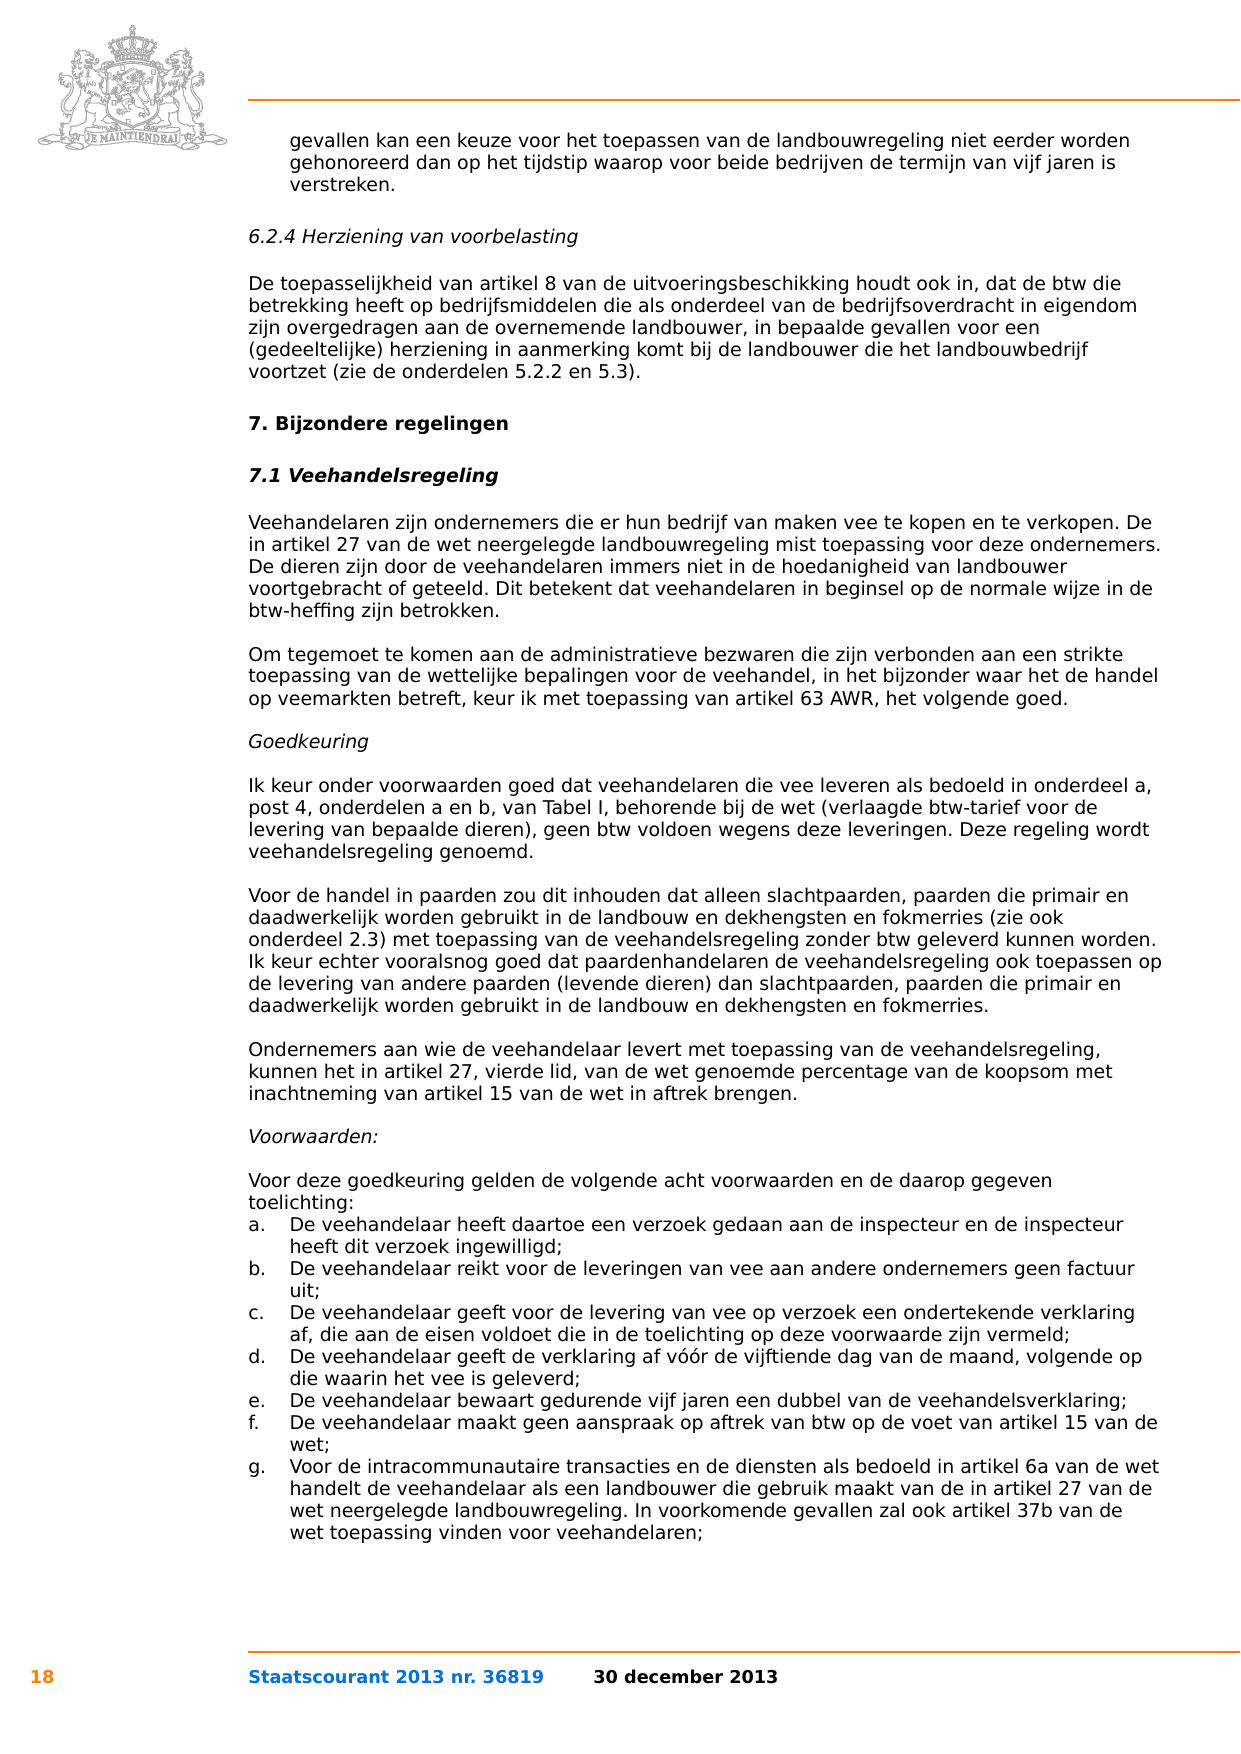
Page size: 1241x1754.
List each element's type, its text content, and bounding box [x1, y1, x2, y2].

text Voor de handel in paarden zou dit inhouden dat alleen slachtpaarden, paarden die primair en daadwerkelijk worden gebruikt in de landbouw en dekhengsten en fokmerries (zie ook onderdeel 2.3) met toepassing van de veehandelsregeling zonder btw geleverd kunnen worden. Ik keur echter vooralsnog goed dat paardenhandelaren de veehandelsregeling ook toepassen op de levering van andere paarden (levende dieren) dan slachtpaarden, paarden die primair en daadwerkelijk worden gebruikt in de landbouw en dekhengsten en fokmerries. [248, 885, 1163, 1017]
text gevallen kan een keuze voor het toepassen van de landbouwregeling niet eerder worden gehonoreerd dan op het tijdstip waarop voor beide bedrijven de termijn van vijf jaren is verstreken. [289, 130, 1163, 196]
text Ondernemers aan wie de veehandelaar levert met toepassing van de veehandelsregeling, kunnen het in artikel 27, vierde lid, van de wet genoemde percentage van de koopsom met inachtneming van artikel 15 van de wet in aftrek brengen. [248, 1039, 1163, 1104]
text Voor deze goedkeuring gelden de volgende acht voorwaarden en de daarop gegeven toelichting: [248, 1170, 1163, 1214]
text De toepasselijkheid van artikel 8 van de uitvoeringsbeschikking houdt ook in, dat de btw die betrekking heeft op bedrijfsmiddelen die als onderdeel van de bedrijfsoverdracht in eigendom zijn overgedragen aan de overnemende landbouwer, in bepaalde gevallen voor een (gedeeltelijke) herziening in aanmerking komt bij de landbouwer die het landbouwbedrijf voortzet (zie de onderdelen 5.2.2 en 5.3). [248, 273, 1163, 383]
text b. De veehandelaar reikt voor de leveringen van vee aan andere ondernemers geen factuur uit; [248, 1258, 1163, 1302]
text Om tegemoet te komen aan de administratieve bezwaren die zijn verbonden aan een strikte toepassing van de wettelijke bepalingen voor de veehandel, in het bijzonder waar het de handel op veemarkten betreft, keur ik met toepassing van artikel 63 AWR, het volgende goed. [248, 643, 1163, 709]
subtitle Voorwaarden: [248, 1126, 1163, 1148]
picture [38, 25, 227, 150]
text Veehandelaren zijn ondernemers die er hun bedrijf van maken vee te kopen en te verkopen. De in artikel 27 van de wet neergelegde landbouwregeling mist toepassing voor deze ondernemers. De dieren zijn door de veehandelaren immers niet in de hoedanigheid van landbouwer voortgebracht of geteeld. Dit betekent dat veehandelaren in beginsel op de normale wijze in de btw-heffing zijn betrokken. [248, 512, 1163, 622]
text g. Voor de intracommunautaire transacties en de diensten als bedoeld in artikel 6a van de wet handelt de veehandelaar als een landbouwer die gebruik maakt van de in artikel 27 van de wet neergelegde landbouwregeling. In voorkomende gevallen zal ook artikel 37b van de wet toepassing vinden voor veehandelaren; [248, 1456, 1163, 1544]
text c. De veehandelaar geeft voor de levering van vee op verzoek een ondertekende verklaring af, die aan de eisen voldoet die in de toelichting op deze voorwaarde zijn vermeld; [248, 1302, 1163, 1346]
text Ik keur onder voorwaarden goed dat veehandelaren die vee leveren als bedoeld in onderdeel a, post 4, onderdelen a en b, van Tabel I, behorende bij de wet (verlaagde btw-tarief voor de levering van bepaalde dieren), geen btw voldoen wegens deze leveringen. Deze regeling wordt veehandelsregeling genoemd. [248, 775, 1163, 863]
subtitle 7. Bijzondere regelingen [248, 413, 1163, 435]
text f. De veehandelaar maakt geen aanspraak op aftrek van btw op de voet van artikel 15 van de wet; [248, 1412, 1163, 1456]
text d. De veehandelaar geeft de verklaring af vóór de vijftiende dag van de maand, volgende op die waarin het vee is geleverd; [248, 1346, 1163, 1390]
subtitle 6.2.4 Herziening van voorbelasting [248, 226, 1163, 248]
text e. De veehandelaar bewaart gedurende vijf jaren een dubbel van de veehandelsverklaring; [248, 1390, 1163, 1412]
subtitle 7.1 Veehandelsregeling [248, 465, 1163, 487]
subtitle Goedkeuring [248, 731, 1163, 753]
text a. De veehandelaar heeft daartoe een verzoek gedaan aan de inspecteur en de inspecteur heeft dit verzoek ingewilligd; [248, 1214, 1163, 1258]
